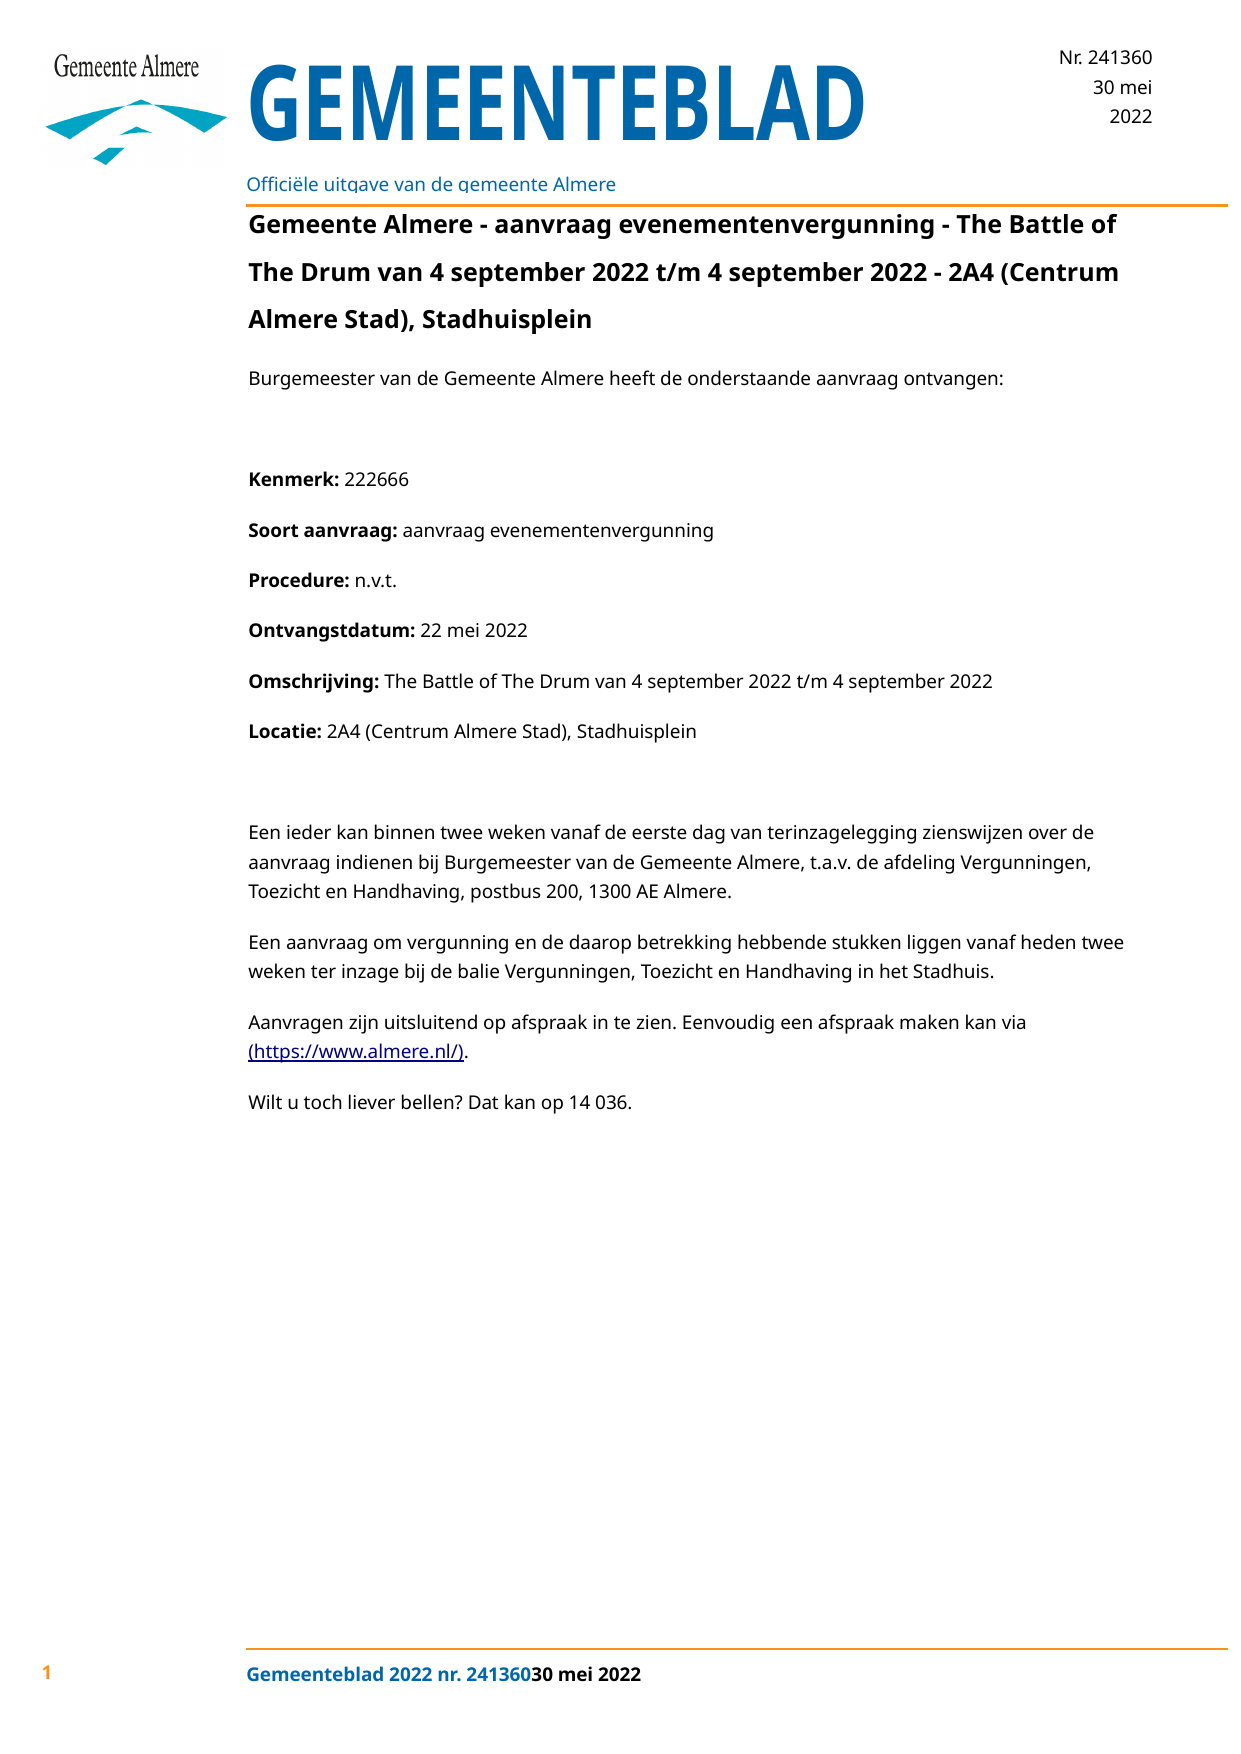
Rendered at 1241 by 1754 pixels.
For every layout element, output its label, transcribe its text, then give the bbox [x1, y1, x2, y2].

text Wilt u toch liever bellen? Dat kan op 14 036. [248, 1089, 1152, 1114]
text Locatie: 2A4 (Centrum Almere Stad), Stadhuisplein [248, 718, 1152, 744]
text Omschrijving: The Battle of The Drum van 4 september 2022 t/m 4 september 2022 [248, 668, 1152, 694]
text Kenmerk: 222666 [248, 466, 1152, 492]
text Procedure: n.v.t. [248, 567, 1152, 593]
text Een ieder kan binnen twee weken vanaf de eerste dag van terinzagelegging zienswijzen over de aanvraag indienen bij Burgemeester van de Gemeente Almere, t.a.v. de afdeling Vergunningen, Toezicht en Handhaving, postbus 200, 1300 AE Almere. [248, 819, 1152, 904]
text Aanvragen zijn uitsluitend op afspraak in te zien. Eenvoudig een afspraak maken kan via (https://www.almere.nl/). [248, 1009, 1152, 1064]
text Soort aanvraag: aanvraag evenementenvergunning [248, 517, 1152, 542]
picture [41, 47, 231, 172]
text Gemeente Almere - aanvraag evenementenvergunning - The Battle of The Drum van 4 september 2022 t/m 4 september 2022 - 2A4 (Centrum Almere Stad), Stadhuisplein [248, 207, 1152, 336]
text Ontvangstdatum: 22 mei 2022 [248, 618, 1152, 643]
text Burgemeester van de Gemeente Almere heeft de onderstaande aanvraag ontvangen: [248, 366, 1152, 391]
text Een aanvraag om vergunning en de daarop betrekking hebbende stukken liggen vanaf heden twee weken ter inzage bij de balie Vergunningen, Toezicht en Handhaving in het Stadhuis. [248, 929, 1152, 984]
